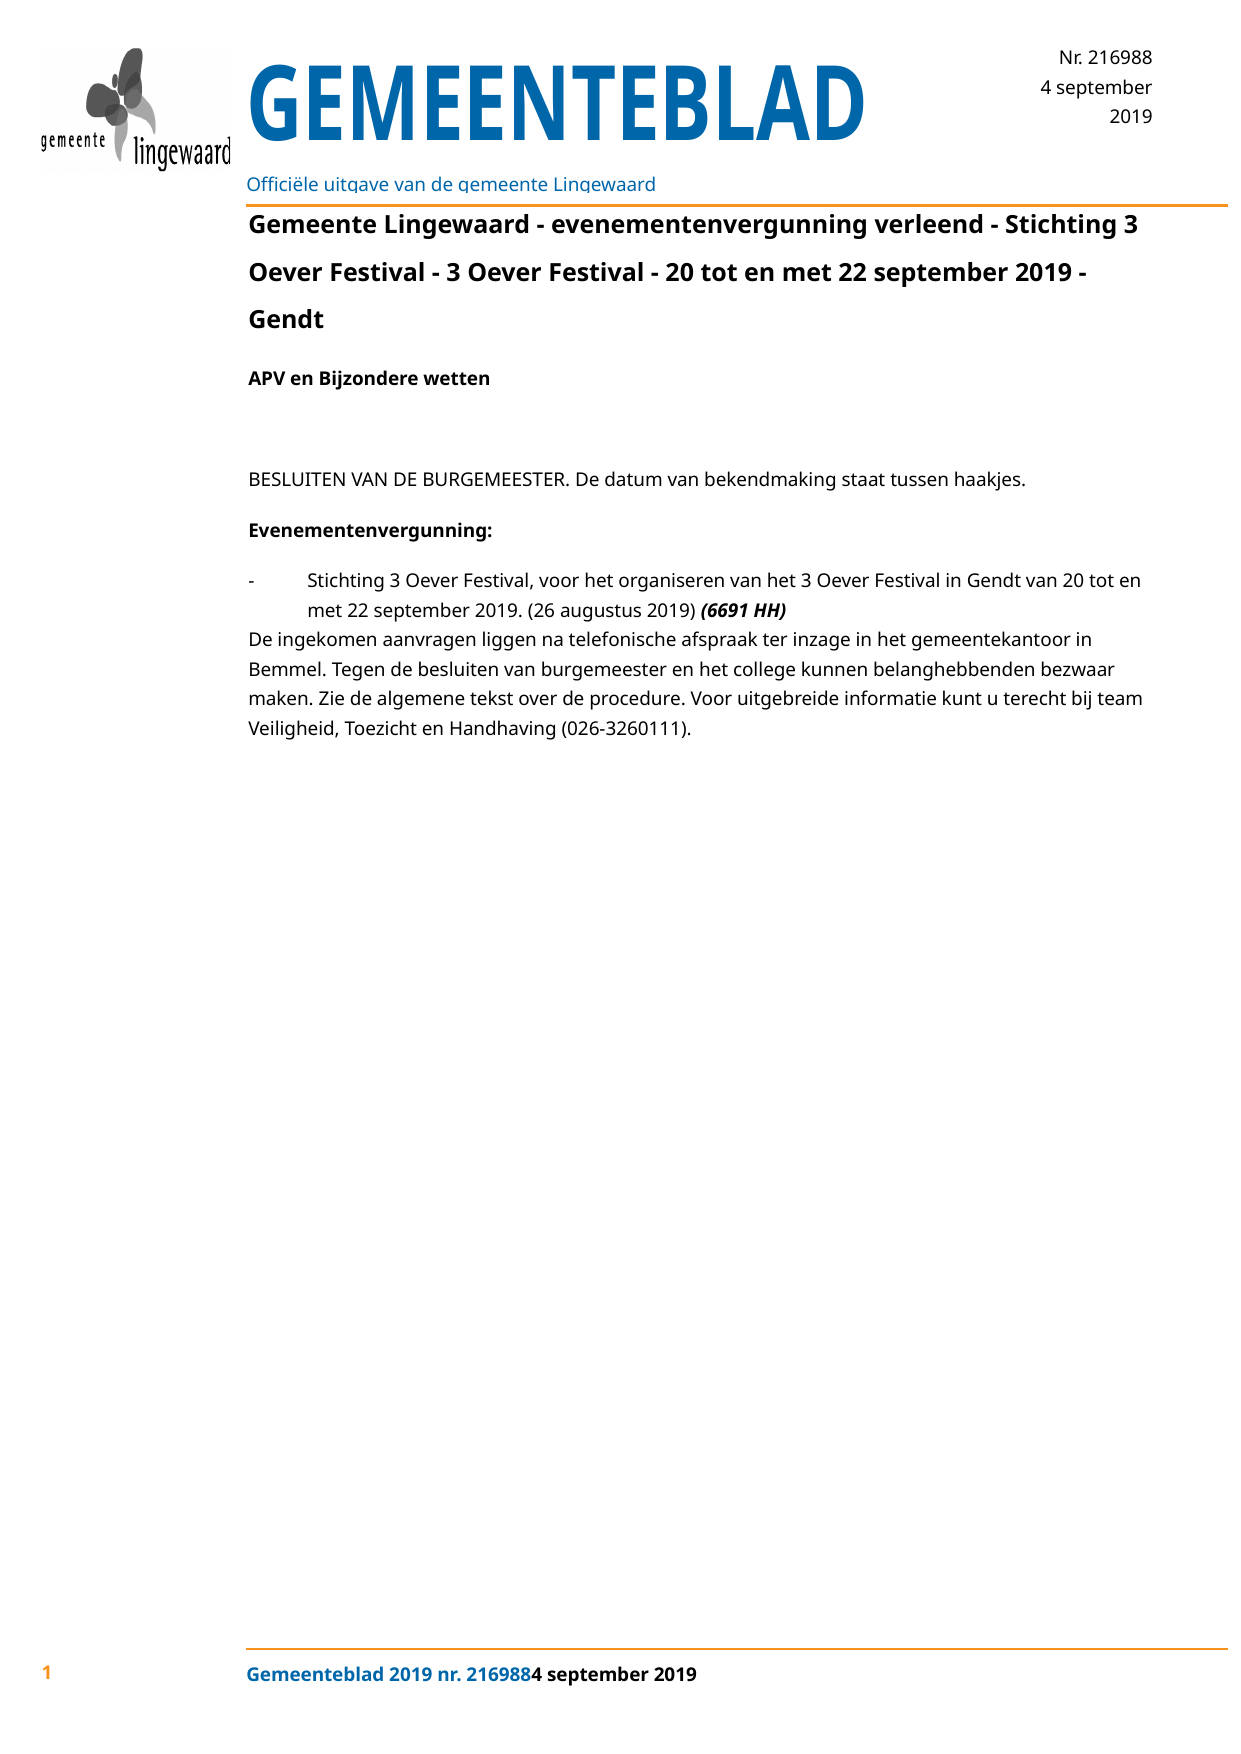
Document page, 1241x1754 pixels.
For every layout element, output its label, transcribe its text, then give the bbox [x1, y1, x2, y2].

text De ingekomen aanvragen liggen na telefonische afspraak ter inzage in het gemeentekantoor in Bemmel. Tegen de besluiten van burgemeester en het college kunnen belanghebbenden bezwaar maken. Zie de algemene tekst over de procedure. Voor uitgebreide informatie kunt u terecht bij team Veiligheid, Toezicht en Handhaving (026-3260111). [248, 626, 1152, 741]
text Gemeente Lingewaard - evenementenvergunning verleend - Stichting 3 Oever Festival - 3 Oever Festival - 20 tot en met 22 september 2019 - Gendt [248, 207, 1152, 336]
text BESLUITEN VAN DE BURGEMEESTER. De datum van bekendmaking staat tussen haakjes. [248, 466, 1152, 492]
picture [41, 47, 231, 172]
list Stichting 3 Oever Festival, voor het organiseren van het 3 Oever Festival in Gendt van 20 tot en met 22 september 2019. (26 augustus 2019) (6691 HH) [248, 567, 1152, 622]
text Evenementenvergunning: [248, 517, 1152, 542]
text APV en Bijzondere wetten [248, 366, 1152, 391]
